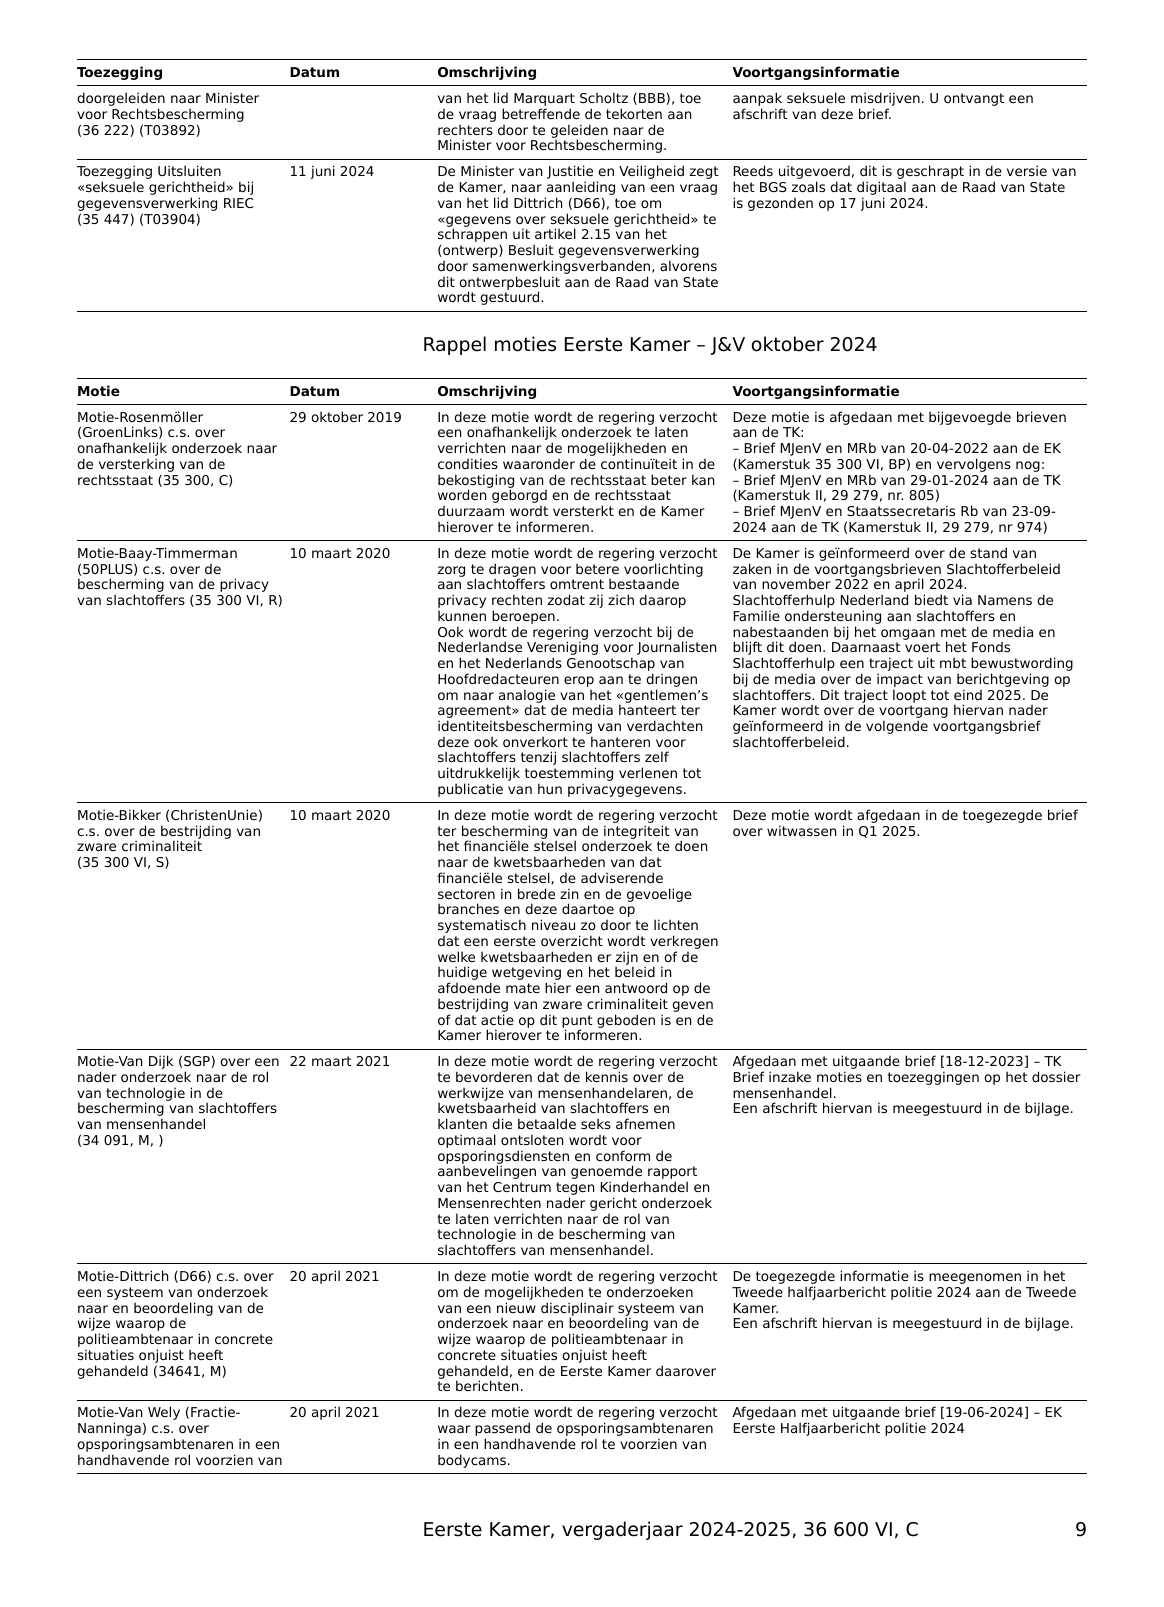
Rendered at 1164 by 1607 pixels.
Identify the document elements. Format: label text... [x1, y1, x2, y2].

table_cell De toegezegde informatie is meegenomen in het Tweede halfjaarbericht politie 2024 aan de Tweede Kamer. Een afschrift hiervan is meegestuurd in de bijlage. [726, 1264, 1087, 1399]
table_cell In deze motie wordt de regering verzocht om de mogelijkheden te onderzoeken van een nieuw disciplinair systeem van onderzoek naar en beoordeling van de wijze waarop de politieambtenaar in concrete situaties onjuist heeft gehandeld, en de Eerste Kamer daarover te berichten. [431, 1264, 726, 1399]
table_cell 11 juni 2024 [284, 160, 431, 311]
table_cell Motie-Baay-Timmerman (50PLUS) c.s. over de bescherming van de privacy van slachtoffers (35 300 VI, R) [77, 541, 283, 802]
table_cell 20 april 2021 [284, 1401, 431, 1473]
table_cell Afgedaan met uitgaande brief [19-06-2024] – EK Eerste Halfjaarbericht politie 2024 [726, 1401, 1087, 1473]
table_cell Motie-Dittrich (D66) c.s. over een systeem van onderzoek naar en beoordeling van de wijze waarop de politieambtenaar in concrete situaties onjuist heeft gehandeld (34641, M) [77, 1264, 283, 1399]
table_cell [284, 86, 431, 158]
table_header Toezegging [77, 60, 283, 85]
table_cell 22 maart 2021 [284, 1050, 431, 1263]
table_cell De Kamer is geïnformeerd over de stand van zaken in de voortgangsbrieven Slachtofferbeleid van november 2022 en april 2024. Slachtofferhulp Nederland biedt via Namens de Familie ondersteuning aan slachtoffers en nabestaanden bij het omgaan met de media en blijft dit doen. Daarnaast voert het Fonds Slachtofferhulp een traject uit mbt bewustwording bij de media over de impact van berichtgeving op slachtoffers. Dit traject loopt tot eind 2025. De Kamer wordt over de voortgang hiervan nader geïnformeerd in de volgende voortgangsbrief slachtofferbeleid. [726, 541, 1087, 802]
table_header Omschrijving [431, 379, 726, 404]
table_header Datum [284, 379, 431, 404]
table_cell Motie-Rosenmöller (GroenLinks) c.s. over onafhankelijk onderzoek naar de versterking van de rechtsstaat (35 300, C) [77, 405, 283, 540]
table_header Motie [77, 379, 283, 404]
table_header Voortgangsinformatie [726, 379, 1087, 404]
table_cell 10 maart 2020 [284, 803, 431, 1048]
table_cell In deze motie wordt de regering verzocht te bevorderen dat de kennis over de werkwijze van mensenhandelaren, de kwetsbaarheid van slachtoffers en klanten die betaalde seks afnemen optimaal ontsloten wordt voor opsporingsdiensten en conform de aanbevelingen van genoemde rapport van het Centrum tegen Kinderhandel en Mensenrechten nader gericht onderzoek te laten verrichten naar de rol van technologie in de bescherming van slachtoffers van mensenhandel. [431, 1050, 726, 1263]
table_cell In deze motie wordt de regering verzocht ter bescherming van de integriteit van het financiële stelsel onderzoek te doen naar de kwetsbaarheden van dat financiële stelsel, de adviserende sectoren in brede zin en de gevoelige branches en deze daartoe op systematisch niveau zo door te lichten dat een eerste overzicht wordt verkregen welke kwetsbaarheden er zijn en of de huidige wetgeving en het beleid in afdoende mate hier een antwoord op de bestrijding van zware criminaliteit geven of dat actie op dit punt geboden is en de Kamer hierover te informeren. [431, 803, 726, 1048]
table_cell Toezegging Uitsluiten «seksuele gerichtheid» bij gegevensverwerking RIEC (35 447) (T03904) [77, 160, 283, 311]
table_cell Deze motie wordt afgedaan in de toegezegde brief over witwassen in Q1 2025. [726, 803, 1087, 1048]
table_cell Deze motie is afgedaan met bijgevoegde brieven aan de TK: – Brief MJenV en MRb van 20-04-2022 aan de EK (Kamerstuk 35 300 VI, BP) en vervolgens nog: – Brief MJenV en MRb van 29-01-2024 aan de TK (Kamerstuk II, 29 279, nr. 805) – Brief MJenV en Staatssecretaris Rb van 23-09-2024 aan de TK (Kamerstuk II, 29 279, nr 974) [726, 405, 1087, 540]
table_cell doorgeleiden naar Minister voor Rechtsbescherming (36 222) (T03892) [77, 86, 283, 158]
table_header Voortgangsinformatie [726, 60, 1087, 85]
table_cell Reeds uitgevoerd, dit is geschrapt in de versie van het BGS zoals dat digitaal aan de Raad van State is gezonden op 17 juni 2024. [726, 160, 1087, 311]
table_cell Motie-Van Dijk (SGP) over een nader onderzoek naar de rol van technologie in de bescherming van slachtoffers van mensenhandel (34 091, M, ) [77, 1050, 283, 1263]
subtitle Rappel moties Eerste Kamer – J&V oktober 2024 [422, 334, 1087, 356]
table_cell In deze motie wordt de regering verzocht zorg te dragen voor betere voorlichting aan slachtoffers omtrent bestaande privacy rechten zodat zij zich daarop kunnen beroepen. Ook wordt de regering verzocht bij de Nederlandse Vereniging voor Journalisten en het Nederlands Genootschap van Hoofdredacteuren erop aan te dringen om naar analogie van het «gentlemen’s agreement» dat de media hanteert ter identiteitsbescherming van verdachten deze ook onverkort te hanteren voor slachtoffers tenzij slachtoffers zelf uitdrukkelijk toestemming verlenen tot publicatie van hun privacygegevens. [431, 541, 726, 802]
table_cell van het lid Marquart Scholtz (BBB), toe de vraag betreffende de tekorten aan rechters door te geleiden naar de Minister voor Rechtsbescherming. [431, 86, 726, 158]
table_cell De Minister van Justitie en Veiligheid zegt de Kamer, naar aanleiding van een vraag van het lid Dittrich (D66), toe om «gegevens over seksuele gerichtheid» te schrappen uit artikel 2.15 van het (ontwerp) Besluit gegevensverwerking door samenwerkingsverbanden, alvorens dit ontwerpbesluit aan de Raad van State wordt gestuurd. [431, 160, 726, 311]
table_cell Motie-Bikker (ChristenUnie) c.s. over de bestrijding van zware criminaliteit (35 300 VI, S) [77, 803, 283, 1048]
table_cell aanpak seksuele misdrijven. U ontvangt een afschrift van deze brief. [726, 86, 1087, 158]
table_cell Motie-Van Wely (Fractie-Nanninga) c.s. over opsporingsambtenaren in een handhavende rol voorzien van [77, 1401, 283, 1473]
table_cell In deze motie wordt de regering verzocht een onafhankelijk onderzoek te laten verrichten naar de mogelijkheden en condities waaronder de continuïteit in de bekostiging van de rechtsstaat beter kan worden geborgd en de rechtsstaat duurzaam wordt versterkt en de Kamer hierover te informeren. [431, 405, 726, 540]
table_cell Afgedaan met uitgaande brief [18-12-2023] – TK Brief inzake moties en toezeggingen op het dossier mensenhandel. Een afschrift hiervan is meegestuurd in de bijlage. [726, 1050, 1087, 1263]
table_cell 20 april 2021 [284, 1264, 431, 1399]
table_cell In deze motie wordt de regering verzocht waar passend de opsporingsambtenaren in een handhavende rol te voorzien van bodycams. [431, 1401, 726, 1473]
table_cell 29 oktober 2019 [284, 405, 431, 540]
table_header Omschrijving [431, 60, 726, 85]
table_header Datum [284, 60, 431, 85]
table_cell 10 maart 2020 [284, 541, 431, 802]
